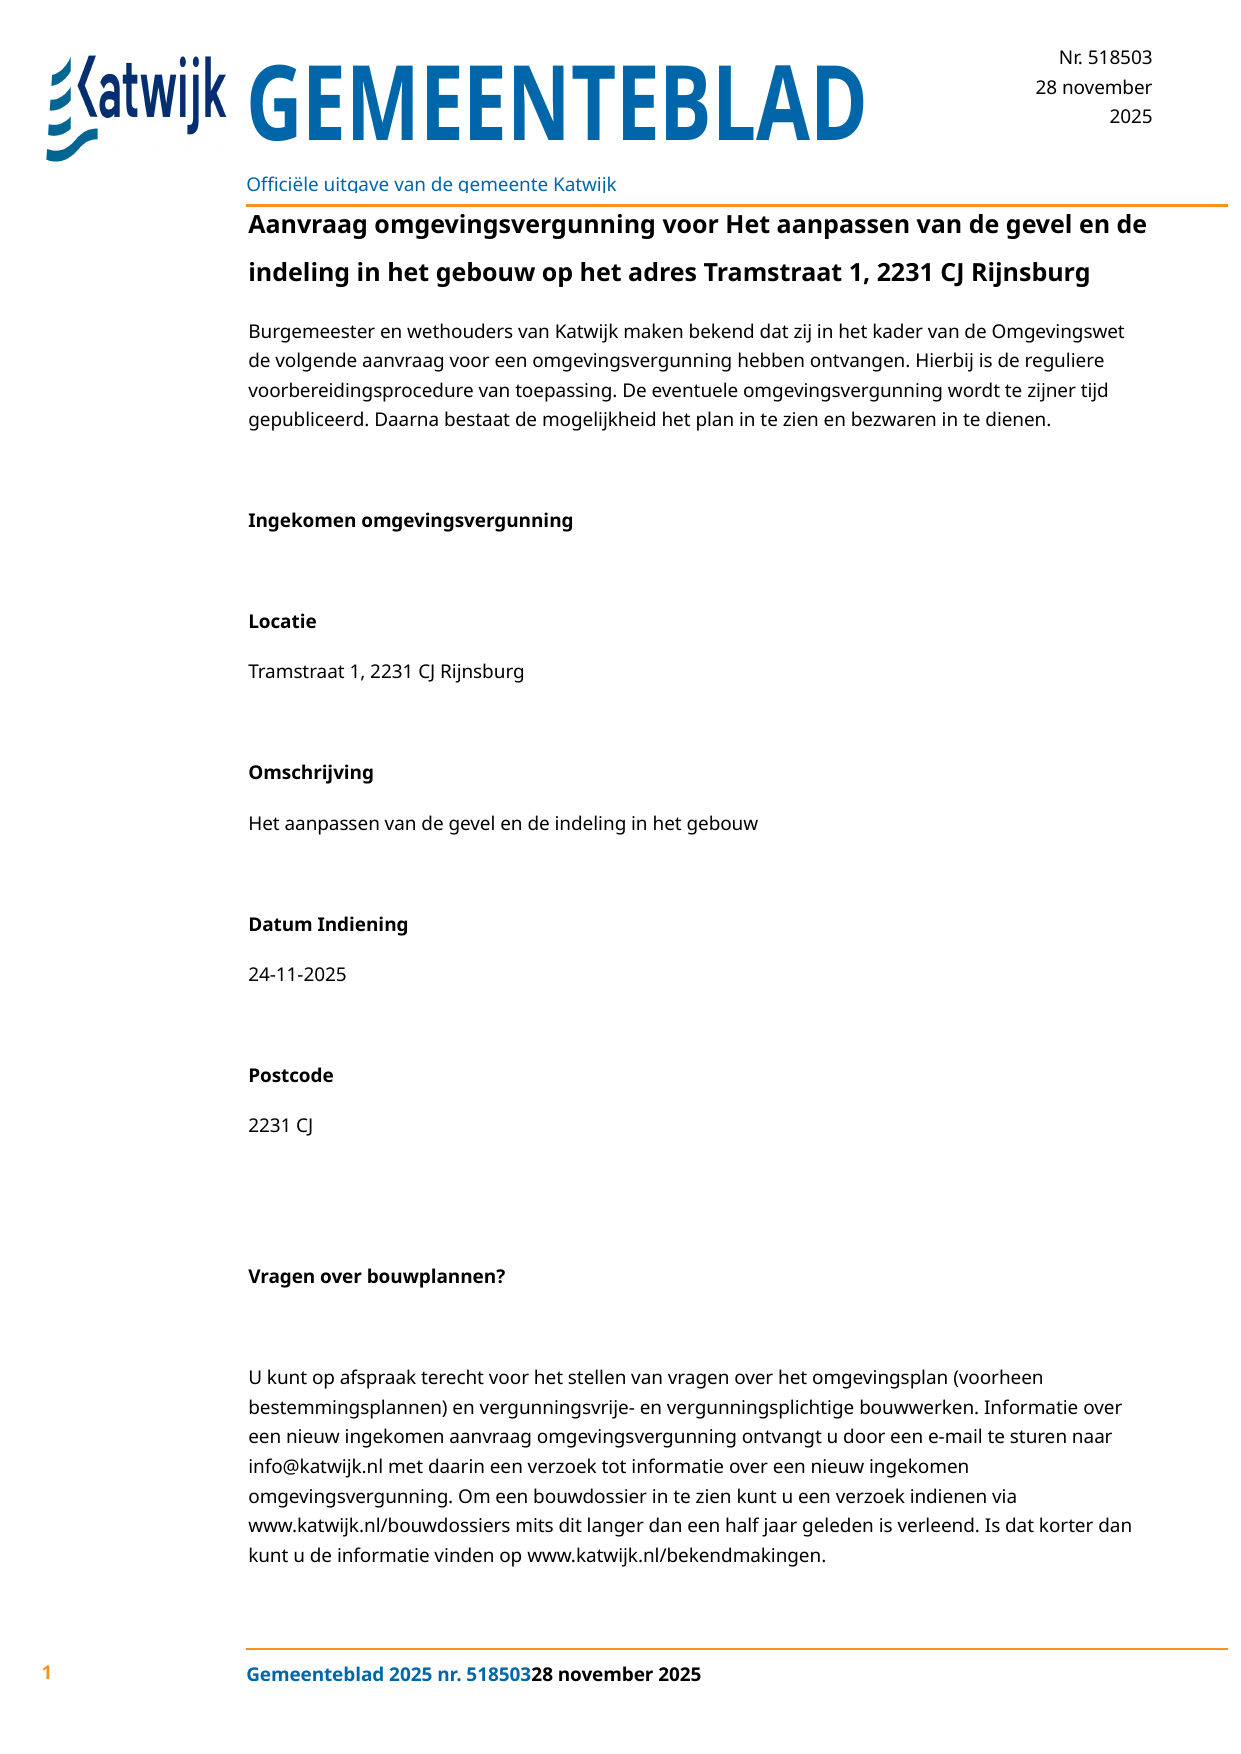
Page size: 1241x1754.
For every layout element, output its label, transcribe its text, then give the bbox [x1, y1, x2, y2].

text Burgemeester en wethouders van Katwijk maken bekend dat zij in het kader van de Omgevingswet de volgende aanvraag voor een omgevingsvergunning hebben ontvangen. Hierbij is de reguliere voorbereidingsprocedure van toepassing. De eventuele omgevingsvergunning wordt te zijner tijd gepubliceerd. Daarna bestaat de mogelijkheid het plan in te zien en bezwaren in te dienen. [248, 318, 1152, 432]
text Vragen over bouwplannen? [248, 1264, 1152, 1289]
text Locatie [248, 608, 1152, 634]
text Ingekomen omgevingsvergunning [248, 507, 1152, 533]
text 24-11-2025 [248, 961, 1152, 987]
text Datum Indiening [248, 911, 1152, 937]
text Het aanpassen van de gevel en de indeling in het gebouw [248, 810, 1152, 836]
text Tramstraat 1, 2231 CJ Rijnsburg [248, 659, 1152, 684]
text Omschrijving [248, 759, 1152, 785]
picture [41, 47, 231, 172]
text Aanvraag omgevingsvergunning voor Het aanpassen van de gevel en de indeling in het gebouw op het adres Tramstraat 1, 2231 CJ Rijnsburg [248, 207, 1152, 288]
text 2231 CJ [248, 1112, 1152, 1138]
text Postcode [248, 1062, 1152, 1088]
text U kunt op afspraak terecht voor het stellen van vragen over het omgevingsplan (voorheen bestemmingsplannen) en vergunningsvrije- en vergunningsplichtige bouwwerken. Informatie over een nieuw ingekomen aanvraag omgevingsvergunning ontvangt u door een e-mail te sturen naar info@katwijk.nl met daarin een verzoek tot informatie over een nieuw ingekomen omgevingsvergunning. Om een bouwdossier in te zien kunt u een verzoek indienen via www.katwijk.nl/bouwdossiers mits dit langer dan een half jaar geleden is verleend. Is dat korter dan kunt u de informatie vinden op www.katwijk.nl/bekendmakingen. [248, 1364, 1152, 1568]
